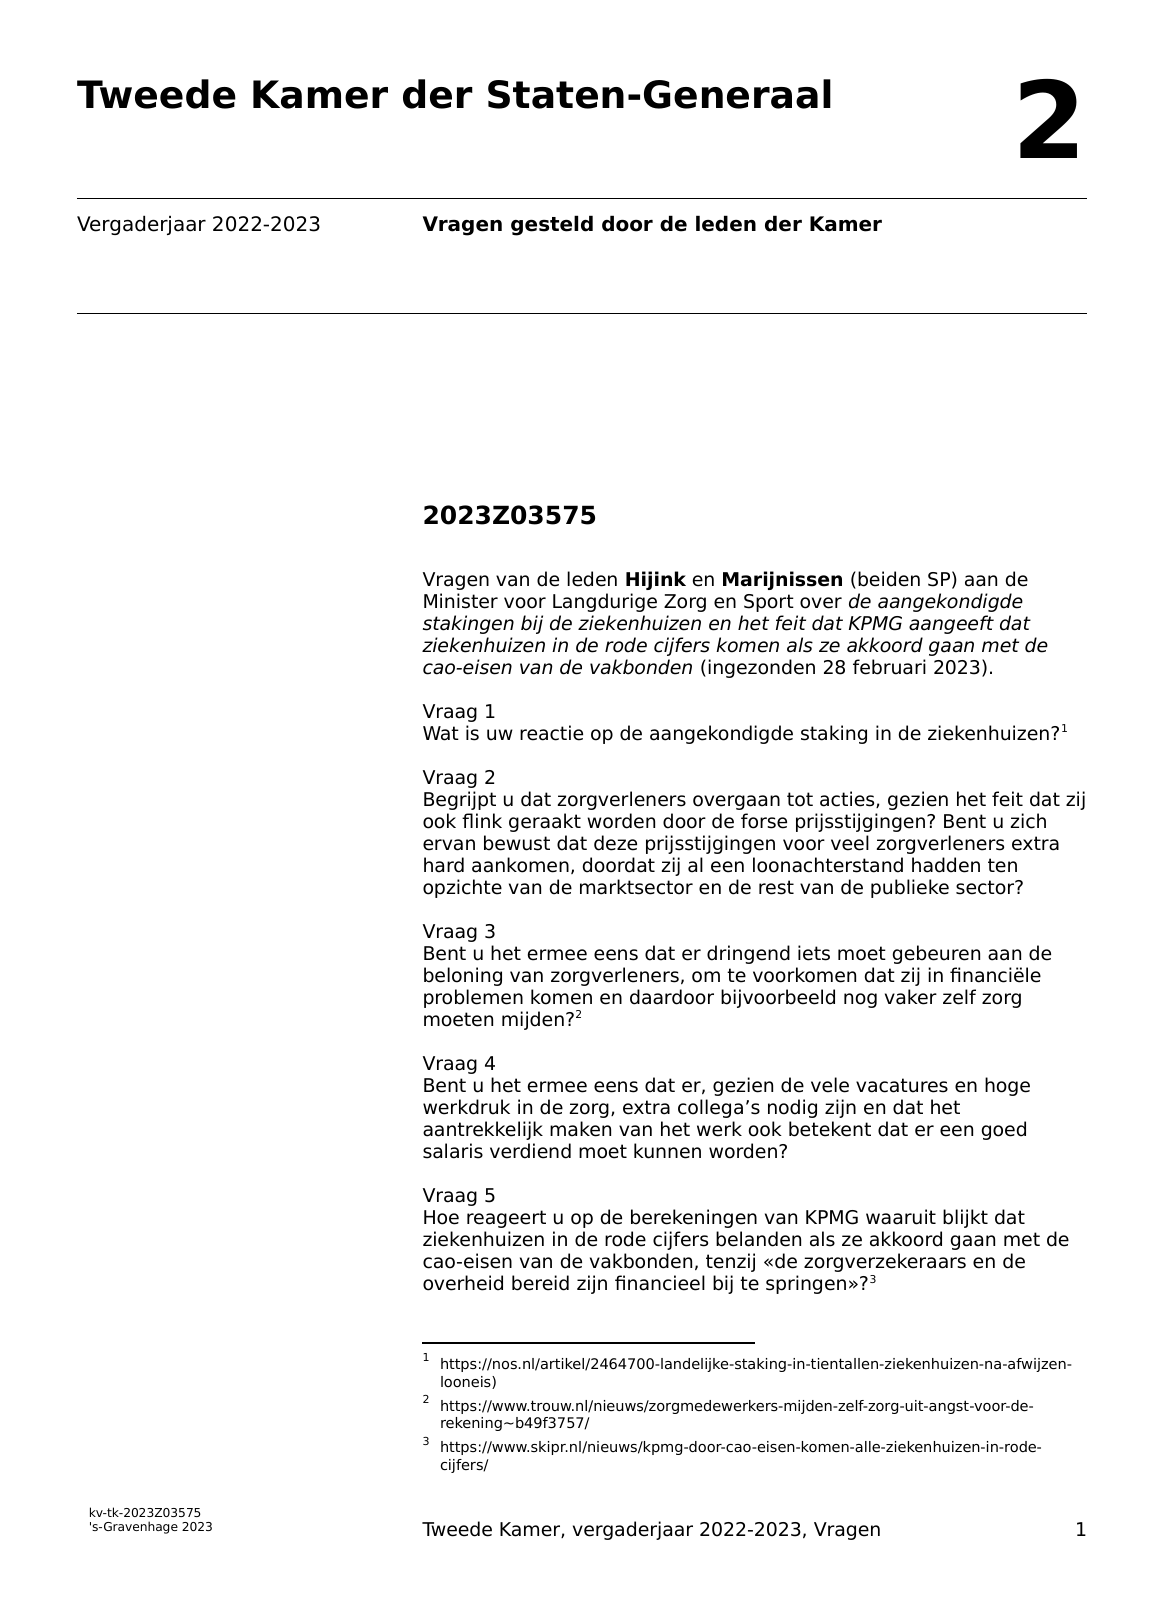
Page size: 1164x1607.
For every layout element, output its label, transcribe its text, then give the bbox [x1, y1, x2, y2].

table_cell Vergaderjaar 2022-2023 [77, 199, 422, 313]
text Vraag 4 [422, 1053, 1087, 1075]
text Hoe reageert u op de berekeningen van KPMG waaruit blijkt dat ziekenhuizen in de rode cijfers belanden als ze akkoord gaan met de cao-eisen van de vakbonden, tenzij «de zorgverzekeraars en de overheid bereid zijn financieel bij te springen»? [422, 1207, 1087, 1295]
text Bent u het ermee eens dat er dringend iets moet gebeuren aan de beloning van zorgverleners, om te voorkomen dat zij in financiële problemen komen en daardoor bijvoorbeeld nog vaker zelf zorg moeten mijden? [422, 943, 1087, 1031]
text kv-tk-2023Z03575 [88, 1506, 323, 1520]
text 2023Z03575 [422, 501, 1087, 531]
text Bent u het ermee eens dat er, gezien de vele vacatures en hoge werkdruk in de zorg, extra collega’s nodig zijn en dat het aantrekkelijk maken van het werk ook betekent dat er een goed salaris verdiend moet kunnen worden? [422, 1075, 1087, 1163]
text Vraag 3 [422, 921, 1087, 943]
text Vragen van de leden Hijink en Marijnissen (beiden SP) aan de Minister voor Langdurige Zorg en Sport over de aangekondigde stakingen bij de ziekenhuizen en het feit dat KPMG aangeeft dat ziekenhuizen in de rode cijfers komen als ze akkoord gaan met de cao-eisen van de vakbonden (ingezonden 28 februari 2023). [422, 569, 1087, 679]
text Vraag 1 [422, 701, 1087, 723]
text Begrijpt u dat zorgverleners overgaan tot acties, gezien het feit dat zij ook flink geraakt worden door de forse prijsstijgingen? Bent u zich ervan bewust dat deze prijsstijgingen voor veel zorgverleners extra hard aankomen, doordat zij al een loonachterstand hadden ten opzichte van de marktsector en de rest van de publieke sector? [422, 789, 1087, 899]
text Vraag 5 [422, 1185, 1087, 1207]
text Wat is uw reactie op de aangekondigde staking in de ziekenhuizen? [422, 723, 1087, 745]
text https://www.trouw.nl/nieuws/zorgmedewerkers-mijden-zelf-zorg-uit-angst-voor-de-rekening~b49f3757/ [422, 1393, 1087, 1432]
table_cell Vragen gesteld door de leden der Kamer [422, 199, 1087, 313]
text Vraag 2 [422, 767, 1087, 789]
text https://www.skipr.nl/nieuws/kpmg-door-cao-eisen-komen-alle-ziekenhuizen-in-rode-cijfers/ [422, 1435, 1087, 1474]
text 's-Gravenhage 2023 [88, 1520, 323, 1534]
table_header 2 [886, 59, 1087, 198]
table_header Tweede Kamer der Staten-Generaal [77, 59, 886, 198]
text https://nos.nl/artikel/2464700-landelijke-staking-in-tientallen-ziekenhuizen-na-afwijzen-looneis) [422, 1352, 1087, 1391]
